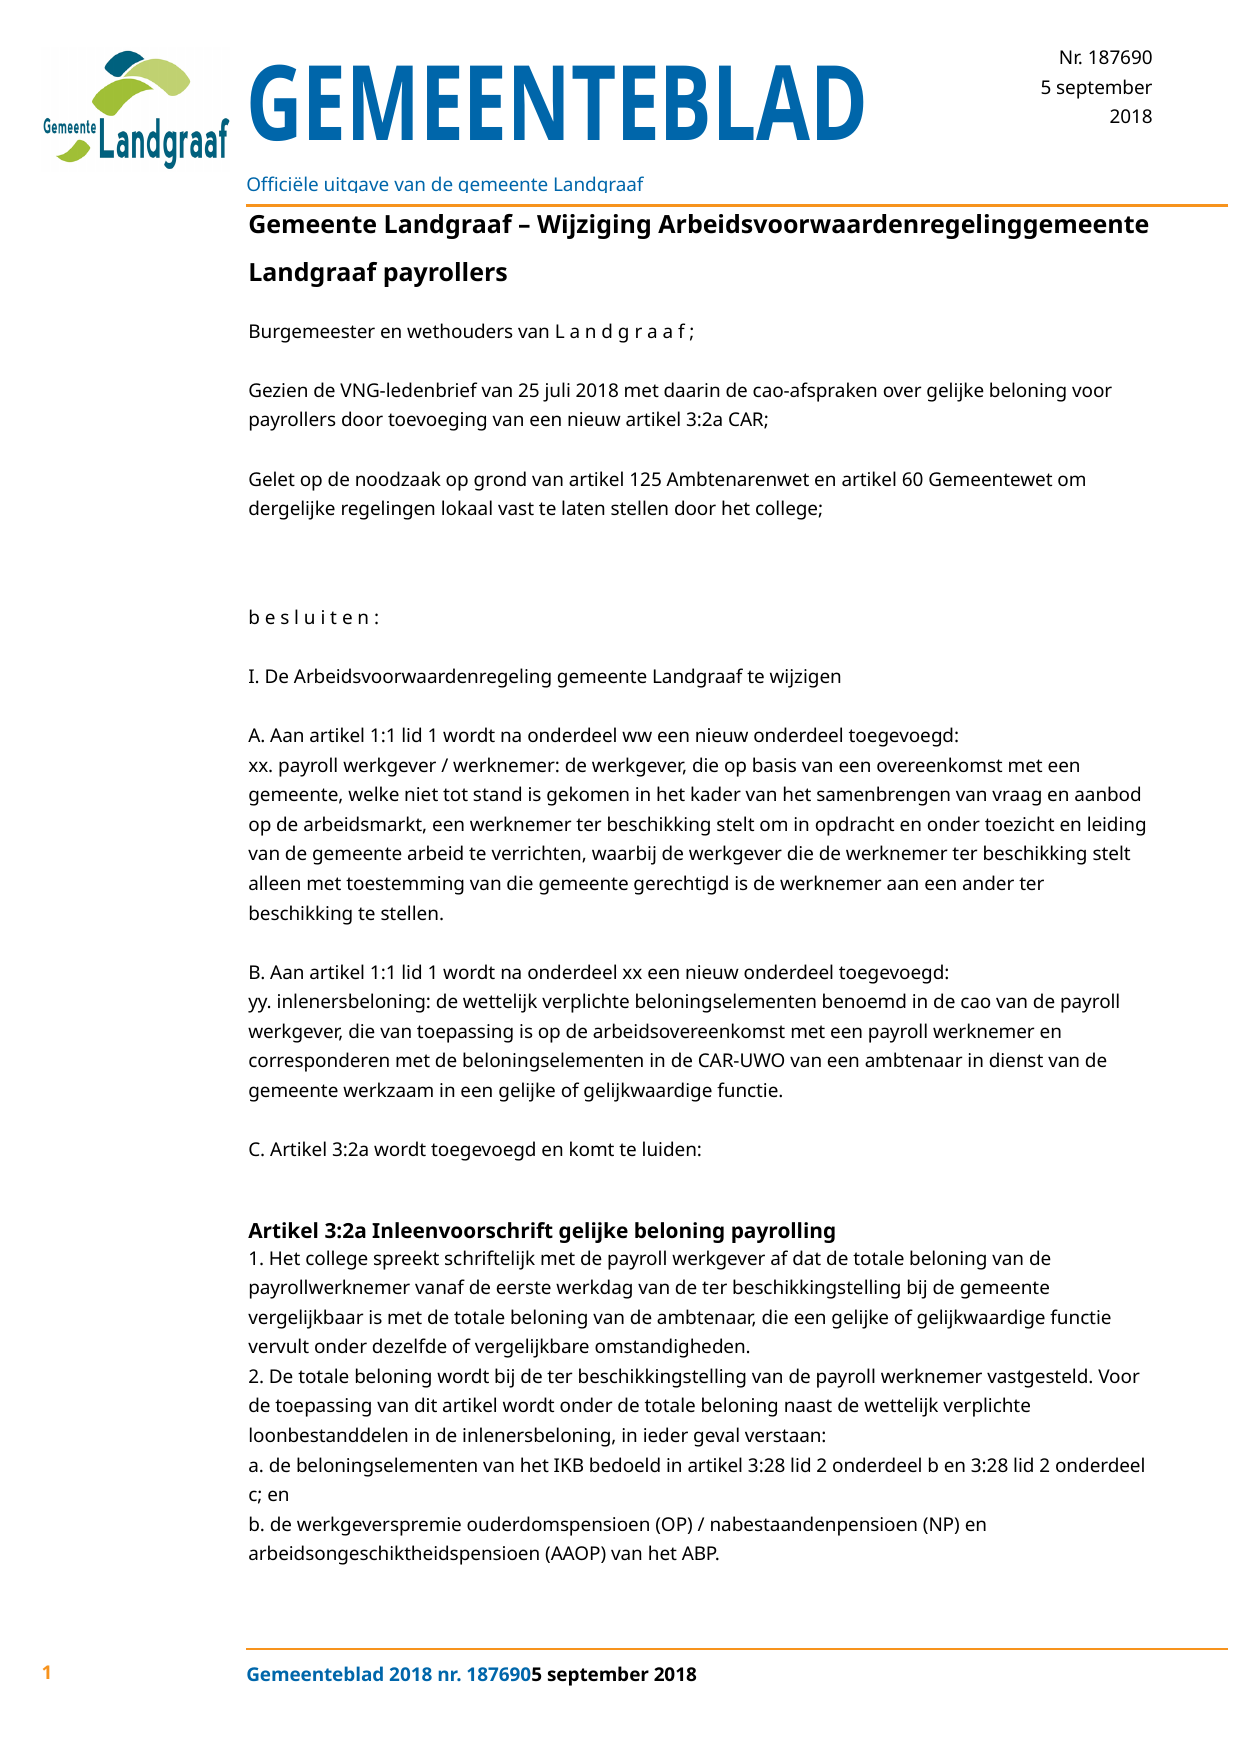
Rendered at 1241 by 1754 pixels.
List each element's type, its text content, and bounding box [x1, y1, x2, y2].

text I. De Arbeidsvoorwaardenregeling gemeente Landgraaf te wijzigen [248, 663, 1152, 689]
text Burgemeester en wethouders van L a n d g r a a f ; [248, 318, 1152, 344]
text 1. Het college spreekt schriftelijk met de payroll werkgever af dat de totale beloning van de payrollwerknemer vanaf de eerste werkdag van de ter beschikkingstelling bij de gemeente vergelijkbaar is met de totale beloning van de ambtenaar, die een gelijke of gelijkwaardige functie vervult onder dezelfde of vergelijkbare omstandigheden. [248, 1245, 1152, 1359]
text C. Artikel 3:2a wordt toegevoegd en komt te luiden: [248, 1136, 1152, 1162]
text Gelet op de noodzaak op grond van artikel 125 Ambtenarenwet en artikel 60 Gemeentewet om dergelijke regelingen lokaal vast te laten stellen door het college; [248, 466, 1152, 521]
text Gezien de VNG-ledenbrief van 25 juli 2018 met daarin de cao-afspraken over gelijke beloning voor payrollers door toevoeging van een nieuw artikel 3:2a CAR; [248, 377, 1152, 432]
text yy. inlenersbeloning: de wettelijk verplichte beloningselementen benoemd in de cao van de payroll werkgever, die van toepassing is op de arbeidsovereenkomst met een payroll werknemer en corresponderen met de beloningselementen in de CAR-UWO van een ambtenaar in dienst van de gemeente werkzaam in een gelijke of gelijkwaardige functie. [248, 988, 1152, 1103]
text xx. payroll werkgever / werknemer: de werkgever, die op basis van een overeenkomst met een gemeente, welke niet tot stand is gekomen in het kader van het samenbrengen van vraag en aanbod op de arbeidsmarkt, een werknemer ter beschikking stelt om in opdracht en onder toezicht en leiding van de gemeente arbeid te verrichten, waarbij de werkgever die de werknemer ter beschikking stelt alleen met toestemming van die gemeente gerechtigd is de werknemer aan een ander ter beschikking te stellen. [248, 752, 1152, 925]
text Artikel 3:2a Inleenvoorschrift gelijke beloning payrolling [248, 1216, 1152, 1245]
text b e s l u i t e n : [248, 604, 1152, 629]
text B. Aan artikel 1:1 lid 1 wordt na onderdeel xx een nieuw onderdeel toegevoegd: [248, 959, 1152, 984]
picture [41, 47, 231, 172]
text b. de werkgeverspremie ouderdomspensioen (OP) / nabestaandenpensioen (NP) en arbeidsongeschiktheidspensioen (AAOP) van het ABP. [248, 1511, 1152, 1566]
text A. Aan artikel 1:1 lid 1 wordt na onderdeel ww een nieuw onderdeel toegevoegd: [248, 722, 1152, 748]
text 2. De totale beloning wordt bij de ter beschikkingstelling van de payroll werknemer vastgesteld. Voor de toepassing van dit artikel wordt onder de totale beloning naast de wettelijk verplichte loonbestanddelen in de inlenersbeloning, in ieder geval verstaan: [248, 1363, 1152, 1448]
text Gemeente Landgraaf – Wijziging Arbeidsvoorwaardenregelinggemeente Landgraaf payrollers [248, 207, 1152, 288]
text a. de beloningselementen van het IKB bedoeld in artikel 3:28 lid 2 onderdeel b en 3:28 lid 2 onderdeel c; en [248, 1452, 1152, 1507]
